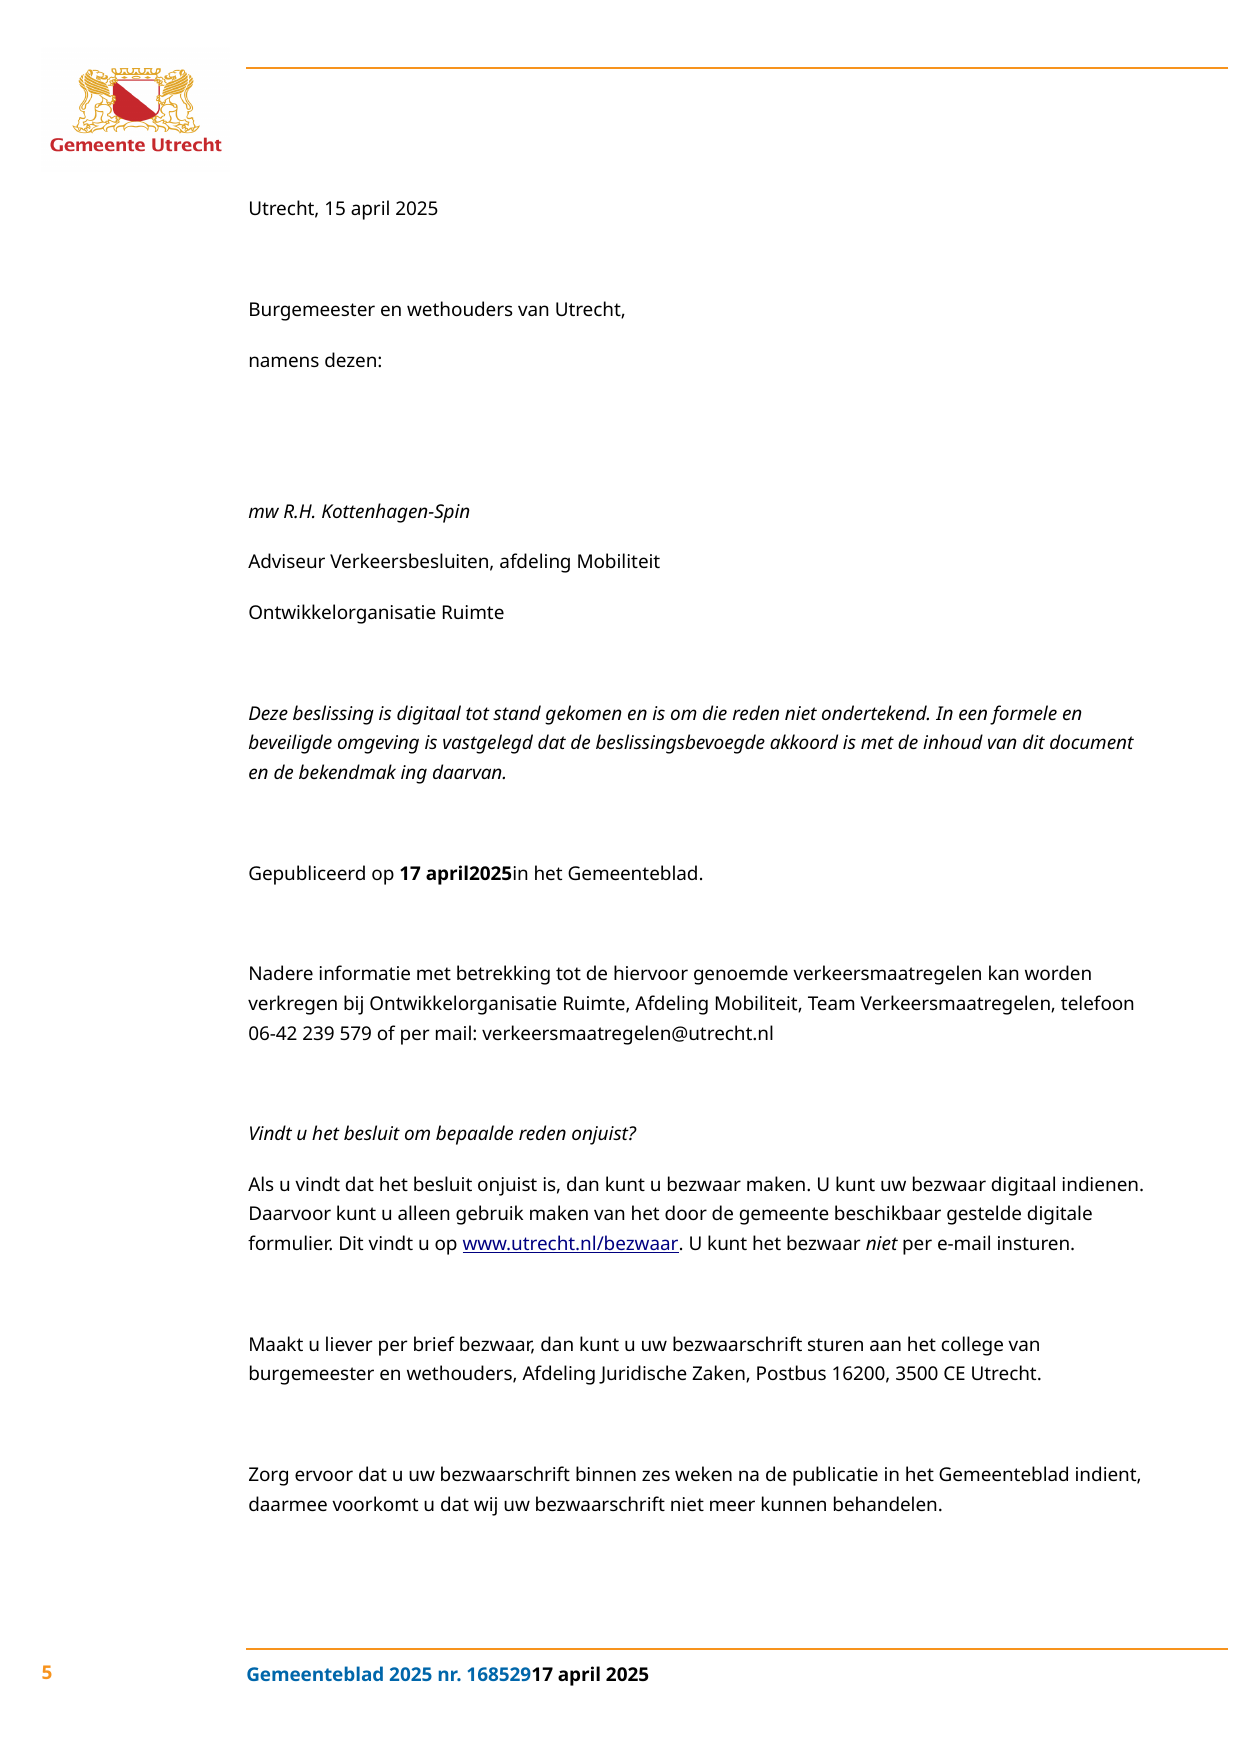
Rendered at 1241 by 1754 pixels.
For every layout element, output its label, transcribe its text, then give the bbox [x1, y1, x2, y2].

text Burgemeester en wethouders van Utrecht, [248, 296, 1152, 322]
text Zorg ervoor dat u uw bezwaarschrift binnen zes weken na de publicatie in het Gemeenteblad indient, daarmee voorkomt u dat wij uw bezwaarschrift niet meer kunnen behandelen. [248, 1461, 1152, 1517]
text Maakt u liever per brief bezwaar, dan kunt u uw bezwaarschrift sturen aan het college van burgemeester en wethouders, Afdeling Juridische Zaken, Postbus 16200, 3500 CE Utrecht. [248, 1331, 1152, 1386]
text Vindt u het besluit om bepaalde reden onjuist? [248, 1121, 1152, 1146]
text namens dezen: [248, 347, 1152, 373]
text Adviseur Verkeersbesluiten, afdeling Mobiliteit [248, 548, 1152, 574]
text Utrecht, 15 april 2025 [248, 196, 1152, 221]
text Als u vindt dat het besluit onjuist is, dan kunt u bezwaar maken. U kunt uw bezwaar digitaal indienen. Daarvoor kunt u alleen gebruik maken van het door de gemeente beschikbaar gestelde digitale formulier. Dit vindt u op www.utrecht.nl/bezwaar. U kunt het bezwaar niet per e-mail insturen. [248, 1171, 1152, 1256]
text mw R.H. Kottenhagen-Spin [248, 498, 1152, 524]
text Deze beslissing is digitaal tot stand gekomen en is om die reden niet ondertekend. In een formele en beveiligde omgeving is vastgelegd dat de beslissingsbevoegde akkoord is met de inhoud van dit document en de bekendmak ing daarvan. [248, 700, 1152, 785]
picture [41, 47, 231, 172]
text Gepubliceerd op 17 april2025in het Gemeenteblad. [248, 860, 1152, 886]
text Ontwikkelorganisatie Ruimte [248, 599, 1152, 625]
text Nadere informatie met betrekking tot de hiervoor genoemde verkeersmaatregelen kan worden verkregen bij Ontwikkelorganisatie Ruimte, Afdeling Mobiliteit, Team Verkeersmaatregelen, telefoon 06-42 239 579 of per mail: verkeersmaatregelen@utrecht.nl [248, 961, 1152, 1046]
